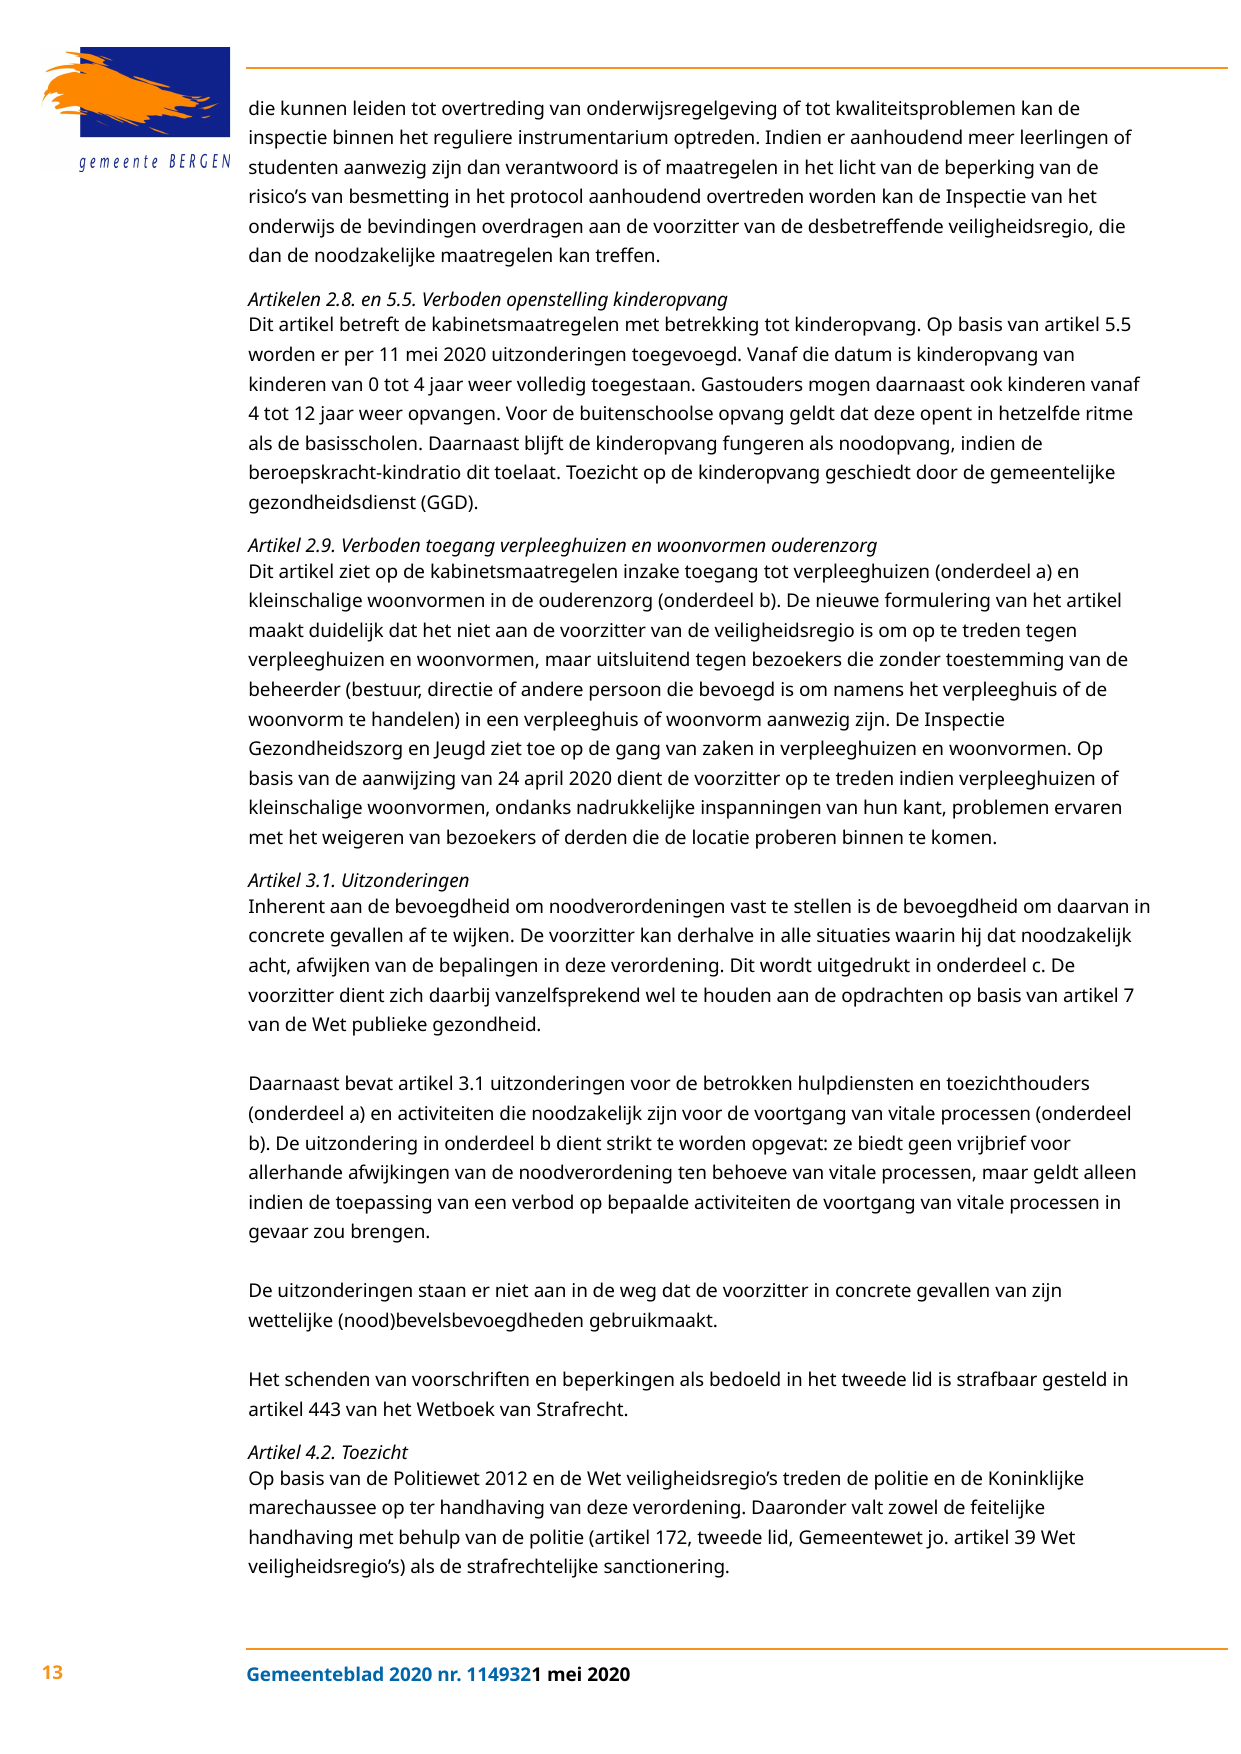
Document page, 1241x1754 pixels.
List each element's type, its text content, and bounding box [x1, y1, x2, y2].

text Artikel 3.1. Uitzonderingen [248, 867, 1152, 893]
text Dit artikel betreft de kabinetsmaatregelen met betrekking tot kinderopvang. Op basis van artikel 5.5 worden er per 11 mei 2020 uitzonderingen toegevoegd. Vanaf die datum is kinderopvang van kinderen van 0 tot 4 jaar weer volledig toegestaan. Gastouders mogen daarnaast ook kinderen vanaf 4 tot 12 jaar weer opvangen. Voor de buitenschoolse opvang geldt dat deze opent in hetzelfde ritme als de basisscholen. Daarnaast blijft de kinderopvang fungeren als noodopvang, indien de beroepskracht-kindratio dit toelaat. Toezicht op de kinderopvang geschiedt door de gemeentelijke gezondheidsdienst (GGD). [248, 312, 1152, 515]
text Daarnaast bevat artikel 3.1 uitzonderingen voor de betrokken hulpdiensten en toezichthouders (onderdeel a) en activiteiten die noodzakelijk zijn voor de voortgang van vitale processen (onderdeel b). De uitzondering in onderdeel b dient strikt te worden opgevat: ze biedt geen vrijbrief voor allerhande afwijkingen van de noodverordening ten behoeve van vitale processen, maar geldt alleen indien de toepassing van een verbod op bepaalde activiteiten de voortgang van vitale processen in gevaar zou brengen. [248, 1071, 1152, 1244]
text die kunnen leiden tot overtreding van onderwijsregelgeving of tot kwaliteitsproblemen kan de inspectie binnen het reguliere instrumentarium optreden. Indien er aanhoudend meer leerlingen of studenten aanwezig zijn dan verantwoord is of maatregelen in het licht van de beperking van de risico’s van besmetting in het protocol aanhoudend overtreden worden kan de Inspectie van het onderwijs de bevindingen overdragen aan de voorzitter van de desbetreffende veiligheidsregio, die dan de noodzakelijke maatregelen kan treffen. [248, 95, 1152, 268]
text Dit artikel ziet op de kabinetsmaatregelen inzake toegang tot verpleeghuizen (onderdeel a) en kleinschalige woonvormen in de ouderenzorg (onderdeel b). De nieuwe formulering van het artikel maakt duidelijk dat het niet aan de voorzitter van de veiligheidsregio is om op te treden tegen verpleeghuizen en woonvormen, maar uitsluitend tegen bezoekers die zonder toestemming van de beheerder (bestuur, directie of andere persoon die bevoegd is om namens het verpleeghuis of de woonvorm te handelen) in een verpleeghuis of woonvorm aanwezig zijn. De Inspectie Gezondheidszorg en Jeugd ziet toe op de gang van zaken in verpleeghuizen en woonvormen. Op basis van de aanwijzing van 24 april 2020 dient de voorzitter op te treden indien verpleeghuizen of kleinschalige woonvormen, ondanks nadrukkelijke inspanningen van hun kant, problemen ervaren met het weigeren van bezoekers of derden die de locatie proberen binnen te komen. [248, 558, 1152, 850]
text Artikelen 2.8. en 5.5. Verboden openstelling kinderopvang [248, 286, 1152, 312]
text De uitzonderingen staan er niet aan in de weg dat de voorzitter in concrete gevallen van zijn wettelijke (nood)bevelsbevoegdheden gebruikmaakt. [248, 1278, 1152, 1333]
text Op basis van de Politiewet 2012 en de Wet veiligheidsregio’s treden de politie en de Koninklijke marechaussee op ter handhaving van deze verordening. Daaronder valt zowel de feitelijke handhaving met behulp van de politie (artikel 172, tweede lid, Gemeentewet jo. artikel 39 Wet veiligheidsregio’s) als de strafrechtelijke sanctionering. [248, 1465, 1152, 1579]
text Artikel 4.2. Toezicht [248, 1439, 1152, 1465]
text Inherent aan de bevoegdheid om noodverordeningen vast te stellen is de bevoegdheid om daarvan in concrete gevallen af te wijken. De voorzitter kan derhalve in alle situaties waarin hij dat noodzakelijk acht, afwijken van de bepalingen in deze verordening. Dit wordt uitgedrukt in onderdeel c. De voorzitter dient zich daarbij vanzelfsprekend wel te houden aan de opdrachten op basis van artikel 7 van de Wet publieke gezondheid. [248, 893, 1152, 1037]
text Het schenden van voorschriften en beperkingen als bedoeld in het tweede lid is strafbaar gesteld in artikel 443 van het Wetboek van Strafrecht. [248, 1366, 1152, 1422]
picture [41, 47, 231, 172]
text Artikel 2.9. Verboden toegang verpleeghuizen en woonvormen ouderenzorg [248, 532, 1152, 558]
